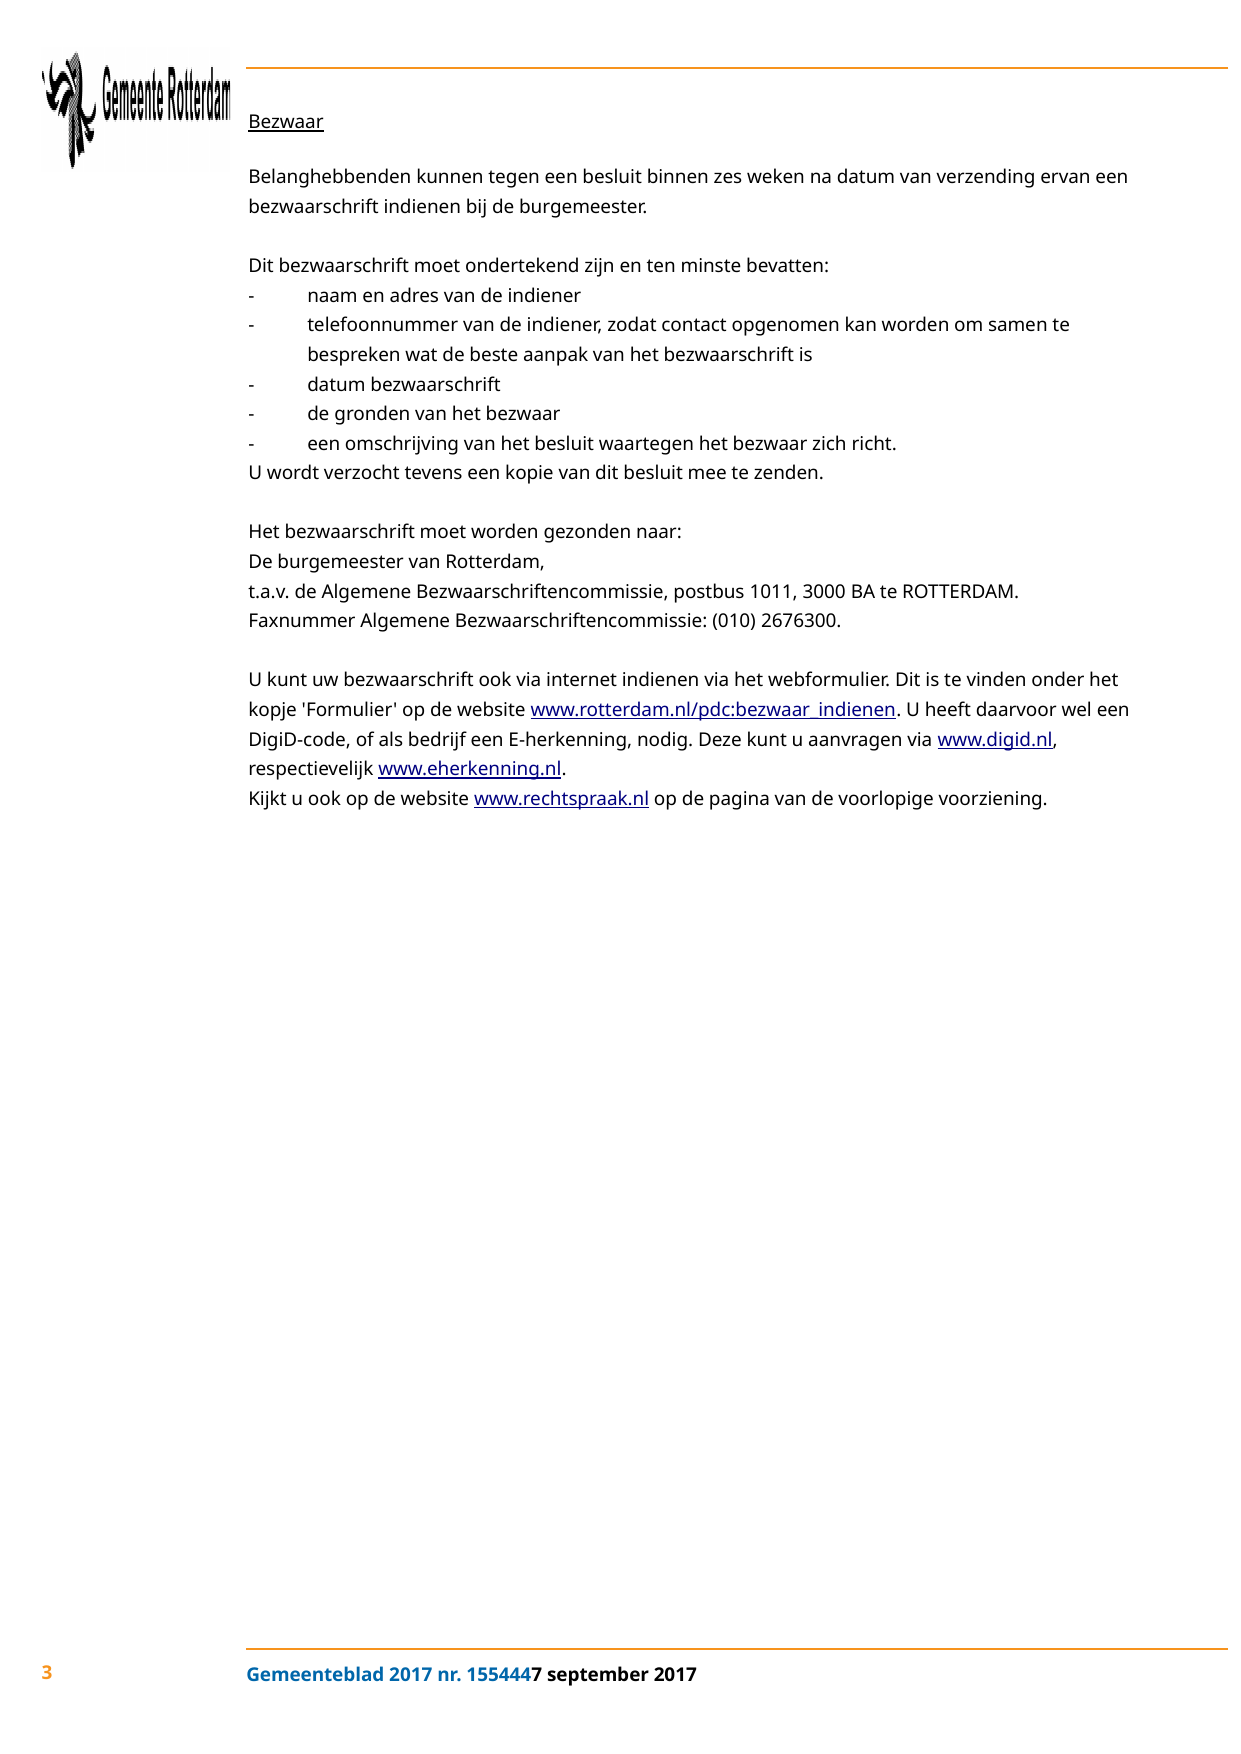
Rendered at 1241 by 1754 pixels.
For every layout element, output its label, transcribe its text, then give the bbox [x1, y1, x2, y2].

text Faxnummer Algemene Bezwaarschriftencommissie: (010) 2676300. [248, 607, 1152, 633]
text Bezwaar [248, 108, 1152, 134]
text U wordt verzocht tevens een kopie van dit besluit mee te zenden. [248, 459, 1152, 485]
text Dit bezwaarschrift moet ondertekend zijn en ten minste bevatten: [248, 252, 1152, 278]
list naam en adres van de indiener [248, 282, 1152, 308]
list een omschrijving van het besluit waartegen het bezwaar zich richt. [248, 430, 1152, 456]
text De burgemeester van Rotterdam, [248, 548, 1152, 574]
text Kijkt u ook op de website www.rechtspraak.nl op de pagina van de voorlopige voorziening. [248, 785, 1152, 811]
text Het bezwaarschrift moet worden gezonden naar: [248, 519, 1152, 544]
text Belanghebbenden kunnen tegen een besluit binnen zes weken na datum van verzending ervan een bezwaarschrift indienen bij de burgemeester. [248, 164, 1152, 219]
list telefoonnummer van de indiener, zodat contact opgenomen kan worden om samen te bespreken wat de beste aanpak van het bezwaarschrift is [248, 312, 1152, 367]
text t.a.v. de Algemene Bezwaarschriftencommissie, postbus 1011, 3000 BA te ROTTERDAM. [248, 578, 1152, 604]
text U kunt uw bezwaarschrift ook via internet indienen via het webformulier. Dit is te vinden onder het kopje 'Formulier' op de website www.rotterdam.nl/pdc:bezwaar_indienen. U heeft daarvoor wel een DigiD-code, of als bedrijf een E-herkenning, nodig. Deze kunt u aanvragen via www.digid.nl, respectievelijk www.eherkenning.nl. [248, 667, 1152, 781]
picture [41, 47, 231, 172]
list datum bezwaarschrift [248, 371, 1152, 397]
list de gronden van het bezwaar [248, 400, 1152, 426]
